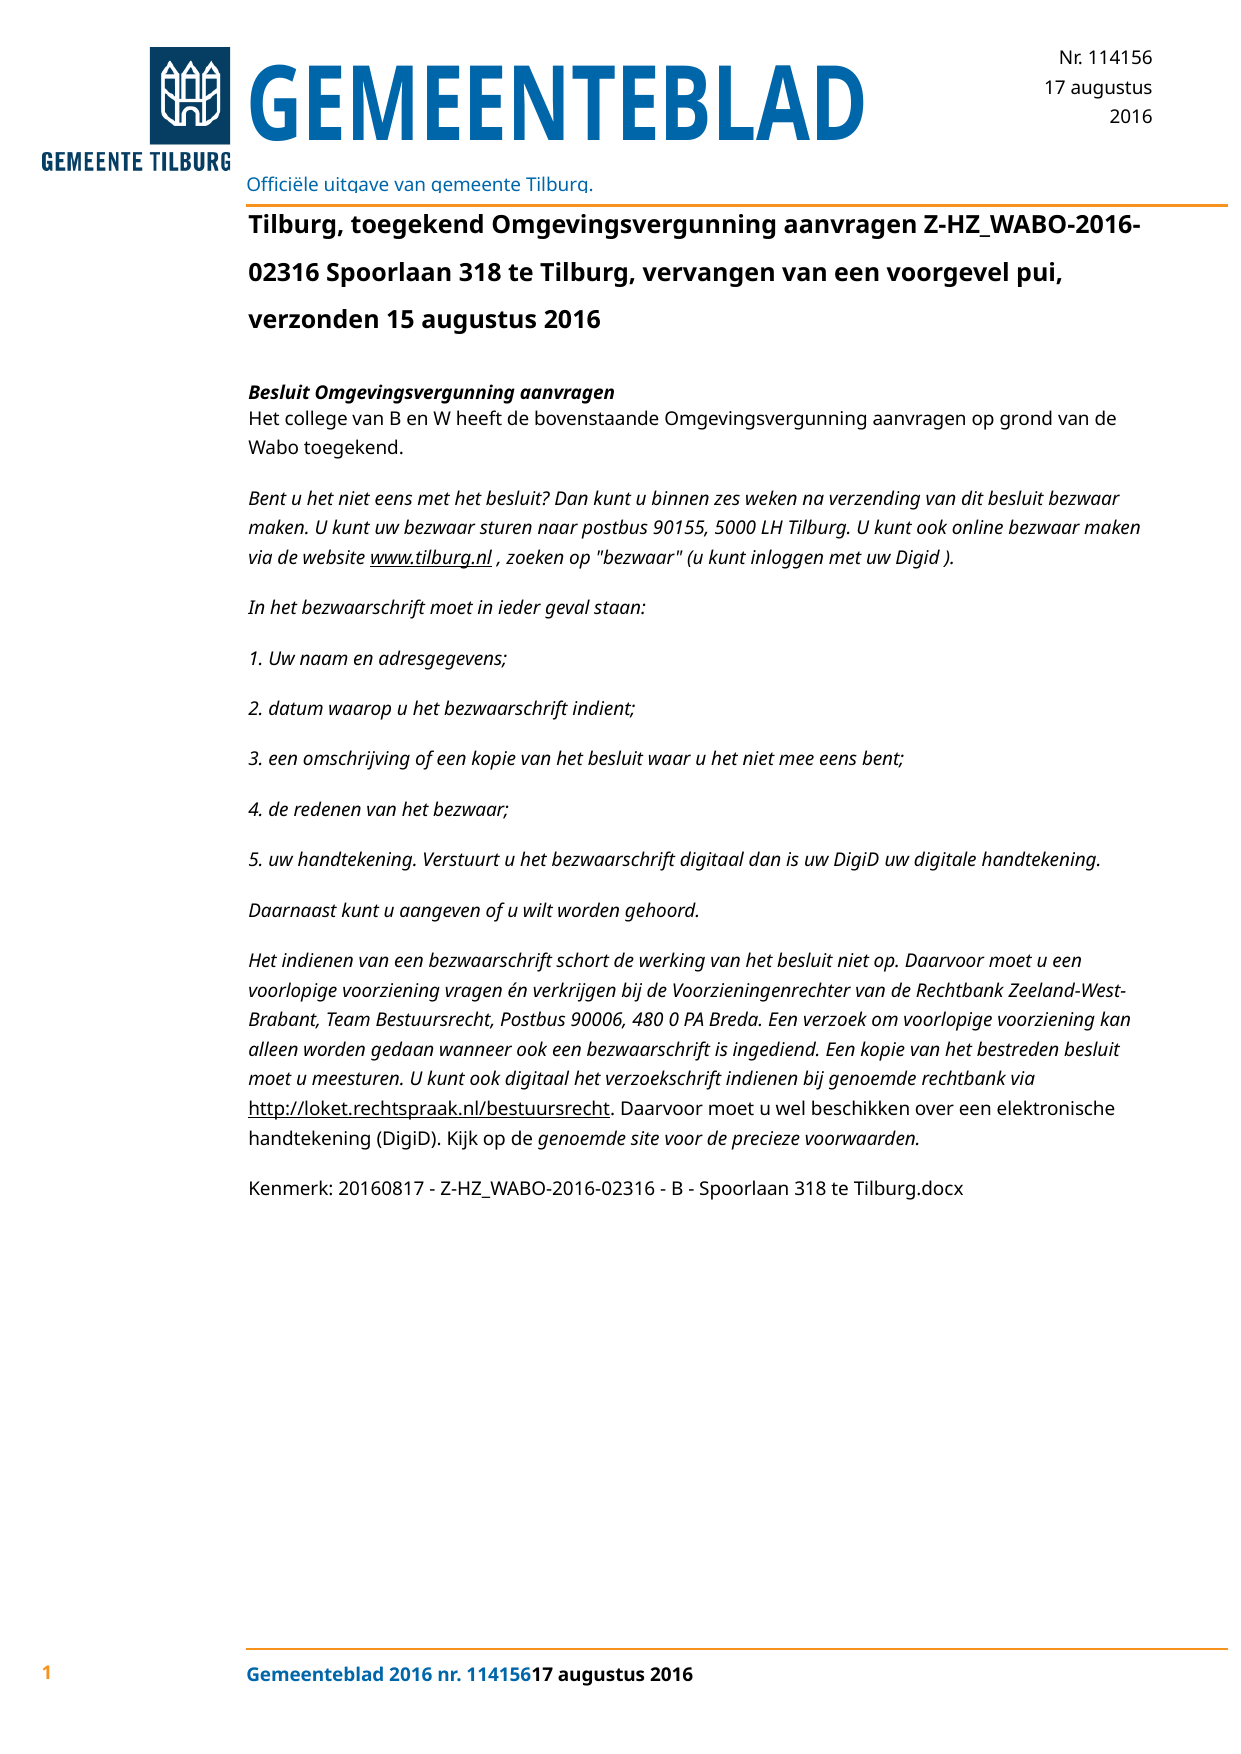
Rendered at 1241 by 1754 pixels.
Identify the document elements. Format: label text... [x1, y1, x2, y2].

text Kenmerk: 20160817 - Z-HZ_WABO-2016-02316 - B - Spoorlaan 318 te Tilburg.docx [248, 1175, 1152, 1201]
text Het indienen van een bezwaarschrift schort de werking van het besluit niet op. Daarvoor moet u een voorlopige voorziening vragen én verkrijgen bij de Voorzieningenrechter van de Rechtbank Zeeland-West-Brabant, Team Bestuursrecht, Postbus 90006, 480 0 PA Breda. Een verzoek om voorlopige voorziening kan alleen worden gedaan wanneer ook een bezwaarschrift is ingediend. Een kopie van het bestreden besluit moet u meesturen. U kunt ook digitaal het verzoekschrift indienen bij genoemde rechtbank via http://loket.rechtspraak.nl/bestuursrecht. Daarvoor moet u wel beschikken over een elektronische handtekening (DigiD). Kijk op de genoemde site voor de precieze voorwaarden. [248, 947, 1152, 1151]
text Het college van B en W heeft de bovenstaande Omgevingsvergunning aanvragen op grond van de Wabo toegekend. [248, 405, 1152, 460]
text 4. de redenen van het bezwaar; [248, 796, 1152, 822]
text Tilburg, toegekend Omgevingsvergunning aanvragen Z-HZ_WABO-2016-02316 Spoorlaan 318 te Tilburg, vervangen van een voorgevel pui, verzonden 15 augustus 2016 [248, 207, 1152, 336]
text 3. een omschrijving of een kopie van het besluit waar u het niet mee eens bent; [248, 746, 1152, 771]
text 2. datum waarop u het bezwaarschrift indient; [248, 695, 1152, 721]
text 5. uw handtekening. Verstuurt u het bezwaarschrift digitaal dan is uw DigiD uw digitale handtekening. [248, 846, 1152, 872]
text Besluit Omgevingsvergunning aanvragen [248, 379, 1152, 405]
text Daarnaast kunt u aangeven of u wilt worden gehoord. [248, 897, 1152, 923]
text 1. Uw naam en adresgegevens; [248, 645, 1152, 671]
text In het bezwaarschrift moet in ieder geval staan: [248, 594, 1152, 620]
text Bent u het niet eens met het besluit? Dan kunt u binnen zes weken na verzending van dit besluit bezwaar maken. U kunt uw bezwaar sturen naar postbus 90155, 5000 LH Tilburg. U kunt ook online bezwaar maken via de website www.tilburg.nl , zoeken op "bezwaar" (u kunt inloggen met uw Digid ). [248, 485, 1152, 570]
picture [41, 47, 231, 172]
